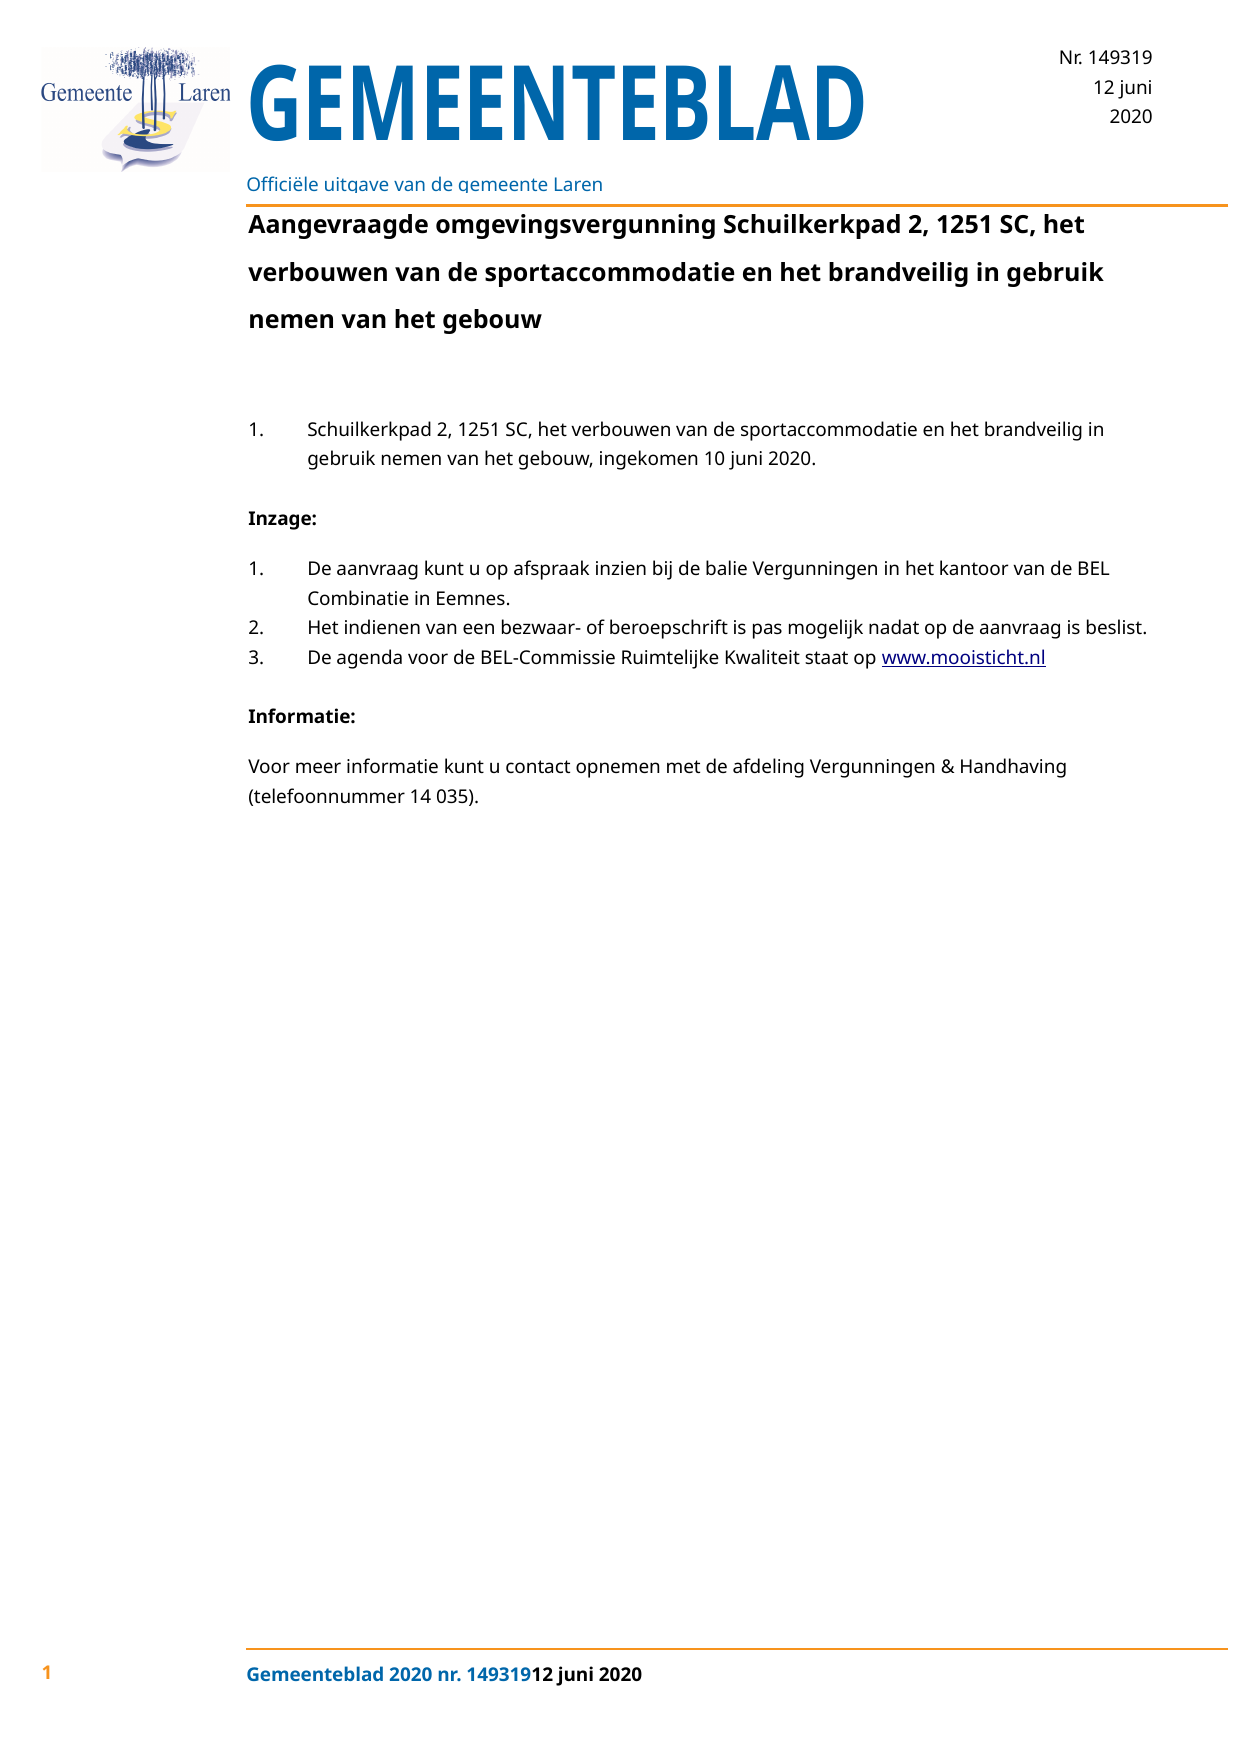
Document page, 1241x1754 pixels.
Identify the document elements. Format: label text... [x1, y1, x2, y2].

picture [41, 47, 231, 172]
text Aangevraagde omgevingsvergunning Schuilkerkpad 2, 1251 SC, het verbouwen van de sportaccommodatie en het brandveilig in gebruik nemen van het gebouw [248, 207, 1152, 336]
text Inzage: [248, 505, 1152, 530]
list Het indienen van een bezwaar- of beroepschrift is pas mogelijk nadat op de aanvraag is beslist. [248, 614, 1152, 640]
list Schuilkerkpad 2, 1251 SC, het verbouwen van de sportaccommodatie en het brandveilig in gebruik nemen van het gebouw, ingekomen 10 juni 2020. [248, 416, 1152, 471]
list De aanvraag kunt u op afspraak inzien bij de balie Vergunningen in het kantoor van de BEL Combinatie in Eemnes. [248, 555, 1152, 610]
list De agenda voor de BEL-Commissie Ruimtelijke Kwaliteit staat op www.mooisticht.nl [248, 644, 1152, 669]
text Voor meer informatie kunt u contact opnemen met de afdeling Vergunningen & Handhaving (telefoonnummer 14 035). [248, 753, 1152, 809]
text Informatie: [248, 703, 1152, 729]
